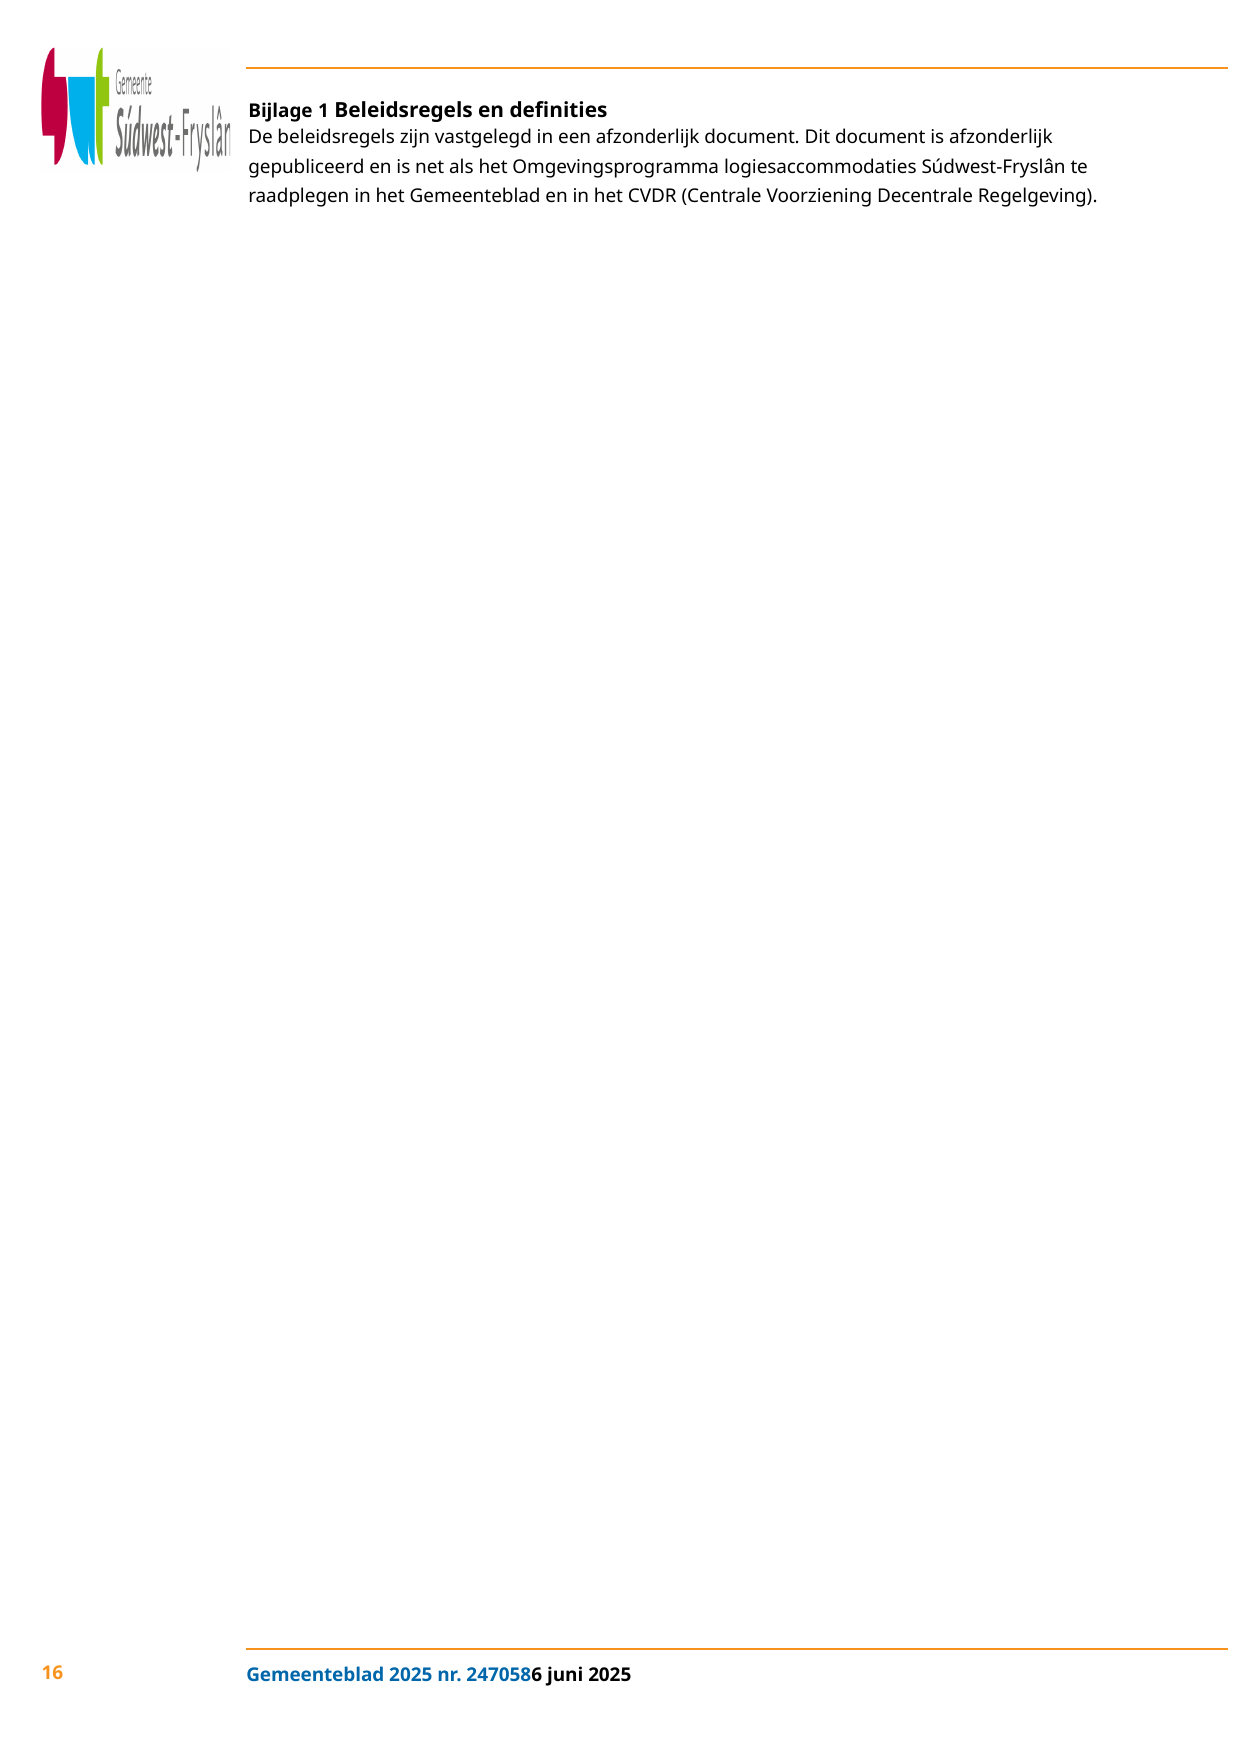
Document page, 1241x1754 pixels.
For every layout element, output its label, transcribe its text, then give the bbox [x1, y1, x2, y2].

picture [41, 47, 231, 172]
text De beleidsregels zijn vastgelegd in een afzonderlijk document. Dit document is afzonderlijk gepubliceerd en is net als het Omgevingsprogramma logiesaccommodaties Súdwest-Fryslân te raadplegen in het Gemeenteblad en in het CVDR (Centrale Voorziening Decentrale Regelgeving). [248, 123, 1152, 208]
text Bijlage 1 Beleidsregels en definities [248, 95, 1152, 123]
